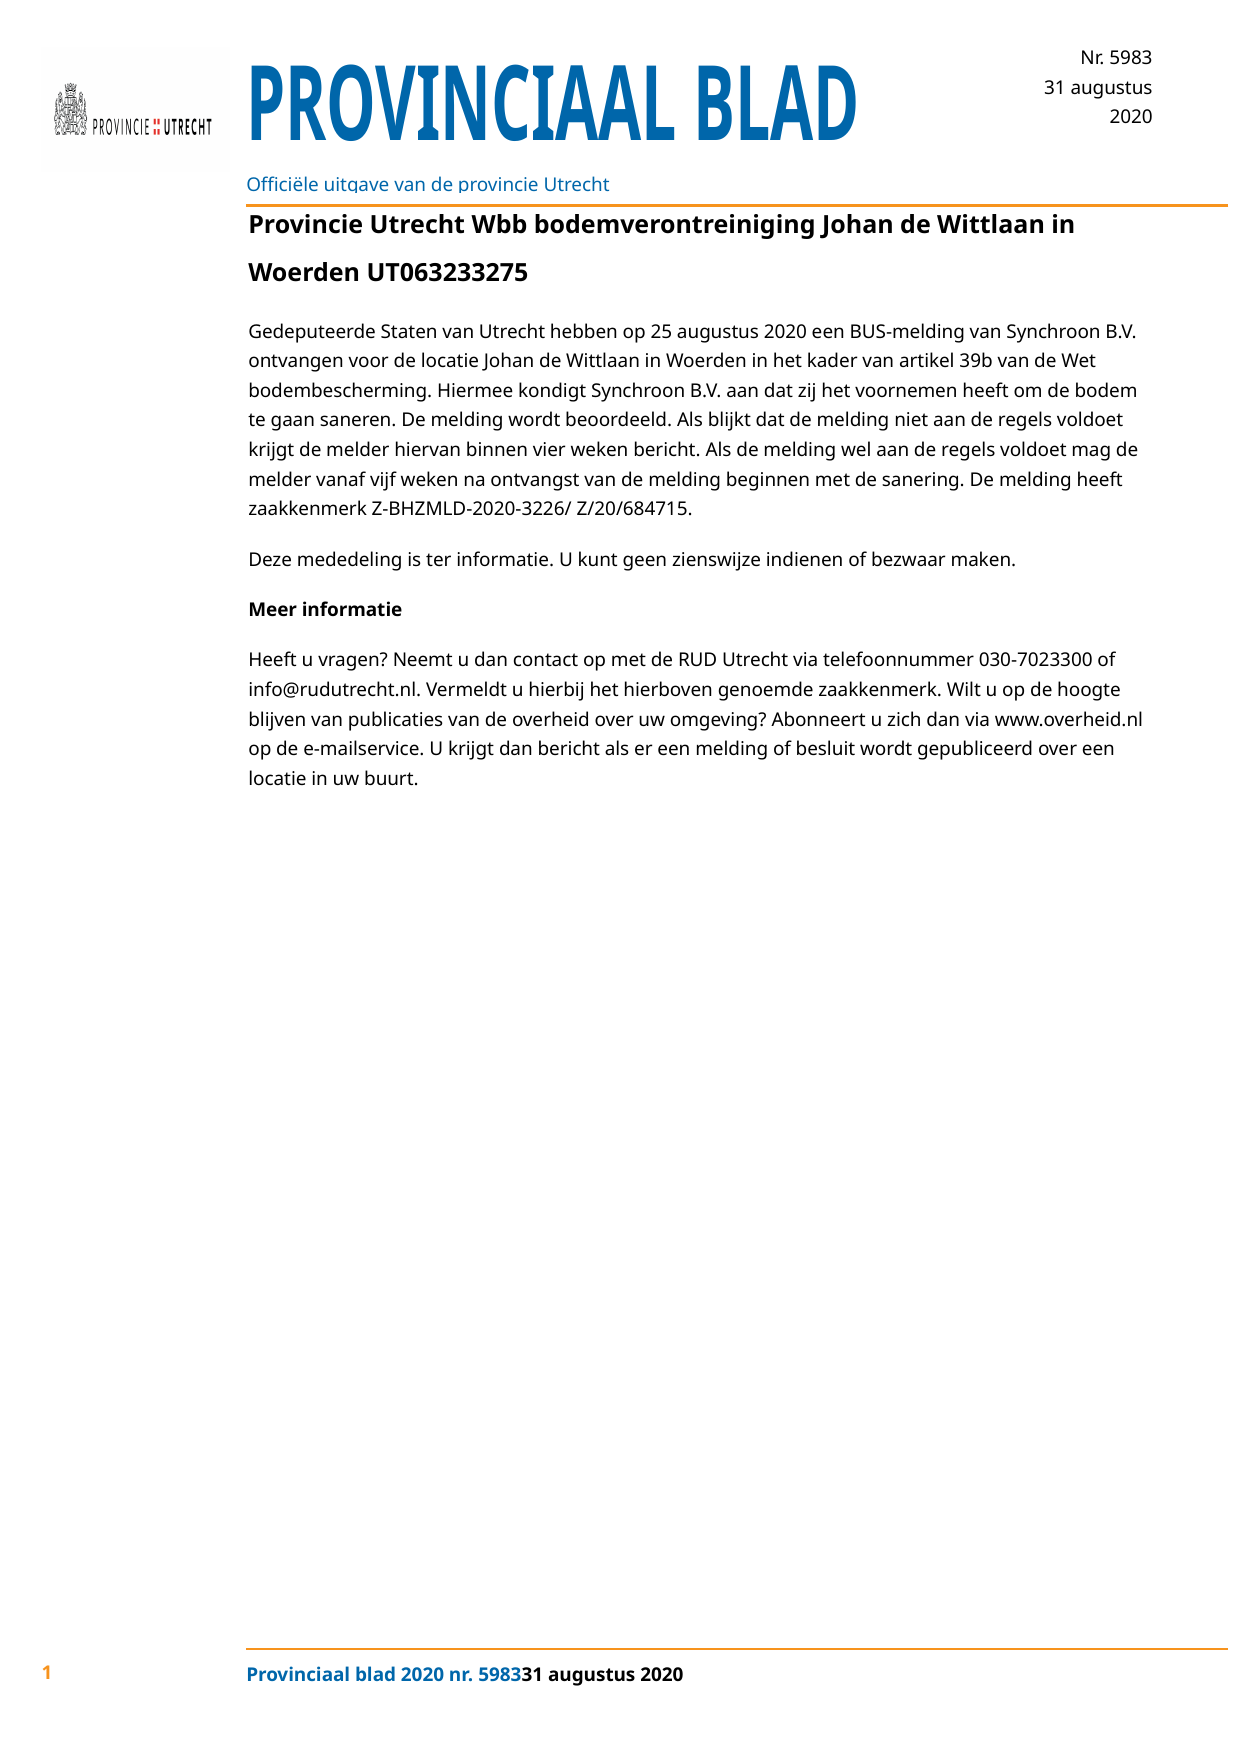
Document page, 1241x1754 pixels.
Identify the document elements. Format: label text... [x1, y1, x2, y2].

picture [41, 47, 231, 172]
text Heeft u vragen? Neemt u dan contact op met de RUD Utrecht via telefoonnummer 030-7023300 of info@rudutrecht.nl. Vermeldt u hierbij het hierboven genoemde zaakkenmerk. Wilt u op de hoogte blijven van publicaties van de overheid over uw omgeving? Abonneert u zich dan via www.overheid.nl op de e-mailservice. U krijgt dan bericht als er een melding of besluit wordt gepubliceerd over een locatie in uw buurt. [248, 647, 1152, 791]
text Gedeputeerde Staten van Utrecht hebben op 25 augustus 2020 een BUS-melding van Synchroon B.V. ontvangen voor de locatie Johan de Wittlaan in Woerden in het kader van artikel 39b van de Wet bodembescherming. Hiermee kondigt Synchroon B.V. aan dat zij het voornemen heeft om de bodem te gaan saneren. De melding wordt beoordeeld. Als blijkt dat de melding niet aan de regels voldoet krijgt de melder hiervan binnen vier weken bericht. Als de melding wel aan de regels voldoet mag de melder vanaf vijf weken na ontvangst van de melding beginnen met de sanering. De melding heeft zaakkenmerk Z-BHZMLD-2020-3226/ Z/20/684715. [248, 318, 1152, 521]
text Deze mededeling is ter informatie. U kunt geen zienswijze indienen of bezwaar maken. [248, 546, 1152, 572]
text Meer informatie [248, 596, 1152, 622]
text Provincie Utrecht Wbb bodemverontreiniging Johan de Wittlaan in Woerden UT063233275 [248, 207, 1152, 288]
